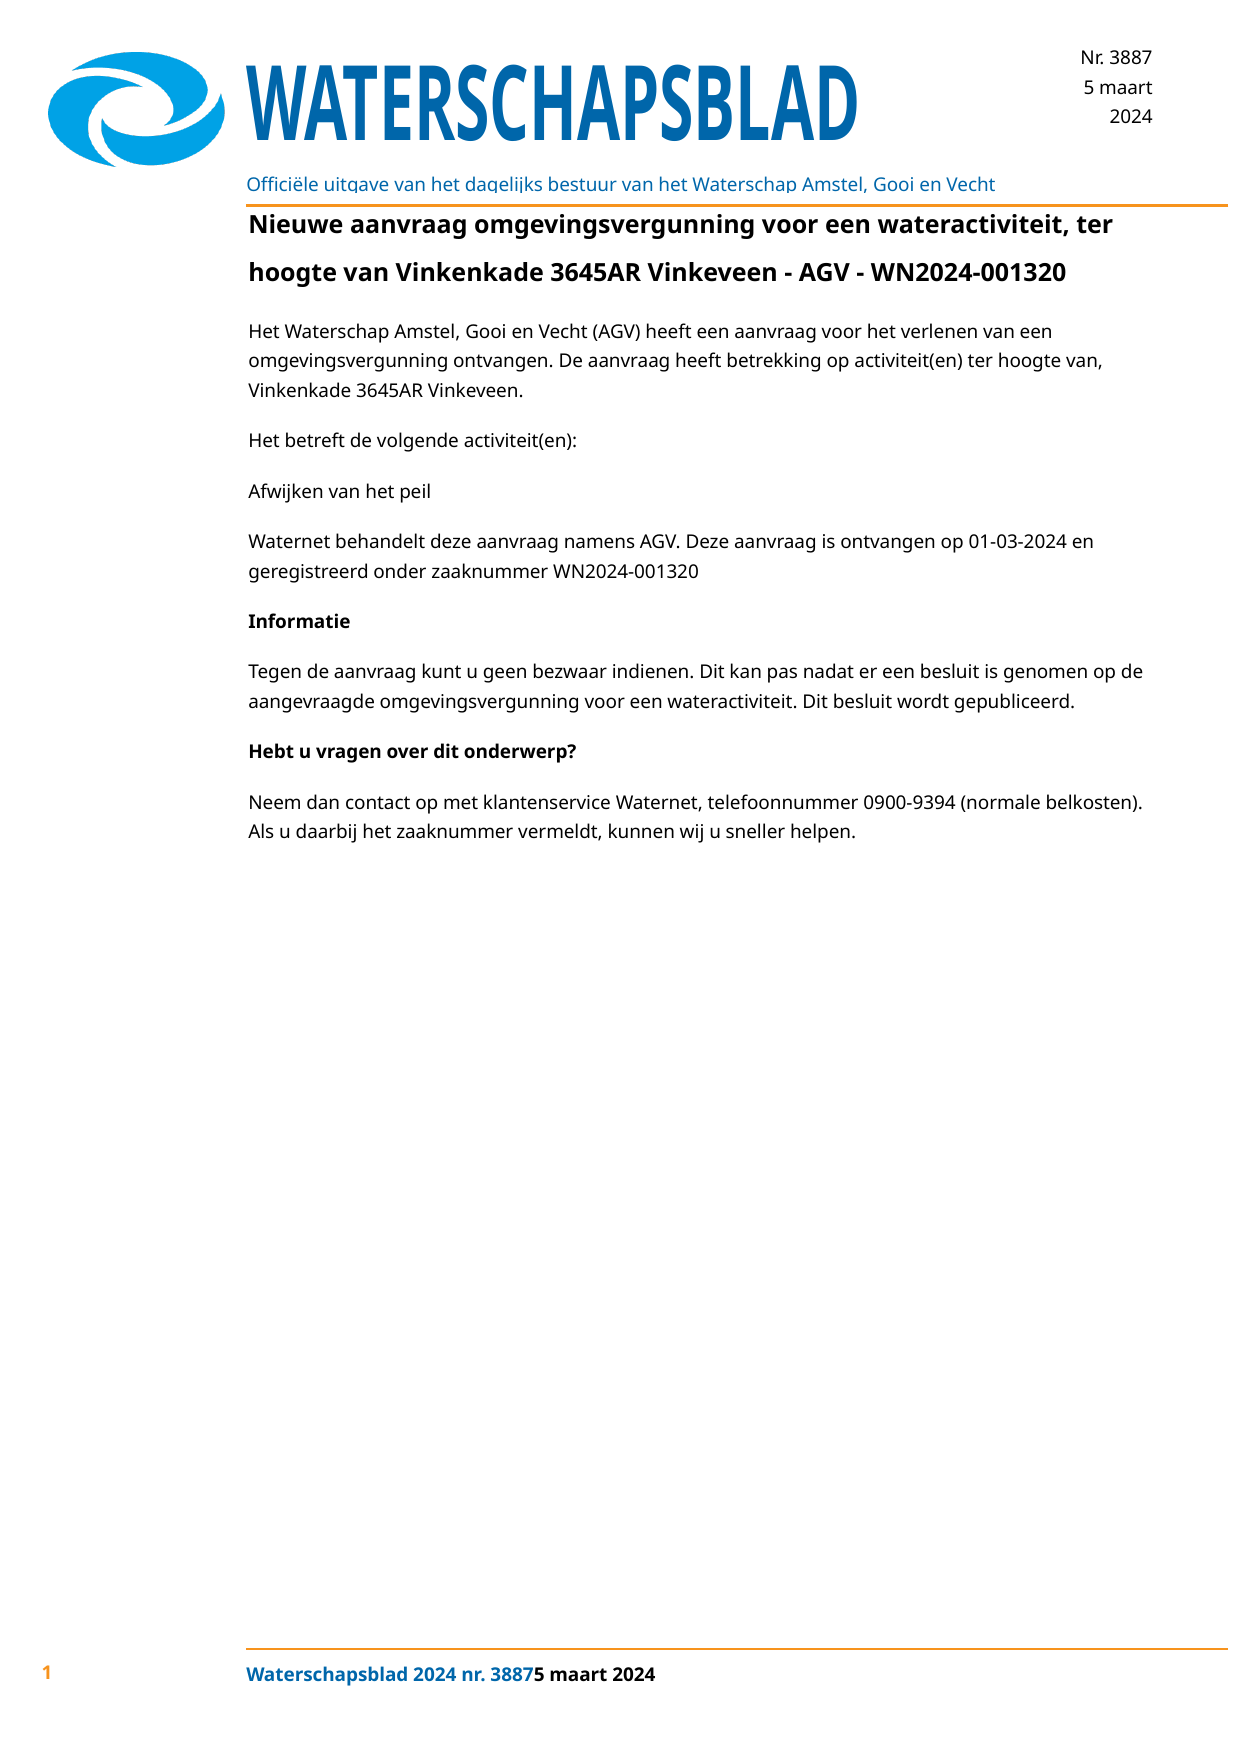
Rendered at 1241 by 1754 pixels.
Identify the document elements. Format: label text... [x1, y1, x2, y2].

text Waternet behandelt deze aanvraag namens AGV. Deze aanvraag is ontvangen op 01-03-2024 en geregistreerd onder zaaknummer WN2024-001320 [248, 528, 1152, 584]
text Nieuwe aanvraag omgevingsvergunning voor een wateractiviteit, ter hoogte van Vinkenkade 3645AR Vinkeveen - AGV - WN2024-001320 [248, 207, 1152, 288]
text Tegen de aanvraag kunt u geen bezwaar indienen. Dit kan pas nadat er een besluit is genomen op de aangevraagde omgevingsvergunning voor een wateractiviteit. Dit besluit wordt gepubliceerd. [248, 659, 1152, 714]
text Informatie [248, 608, 1152, 634]
picture [41, 47, 231, 172]
text Afwijken van het peil [248, 478, 1152, 504]
text Neem dan contact op met klantenservice Waternet, telefoonnummer 0900-9394 (normale belkosten). Als u daarbij het zaaknummer vermeldt, kunnen wij u sneller helpen. [248, 789, 1152, 844]
text Het betreft de volgende activiteit(en): [248, 427, 1152, 453]
text Hebt u vragen over dit onderwerp? [248, 739, 1152, 764]
text Het Waterschap Amstel, Gooi en Vecht (AGV) heeft een aanvraag voor het verlenen van een omgevingsvergunning ontvangen. De aanvraag heeft betrekking op activiteit(en) ter hoogte van, Vinkenkade 3645AR Vinkeveen. [248, 318, 1152, 403]
